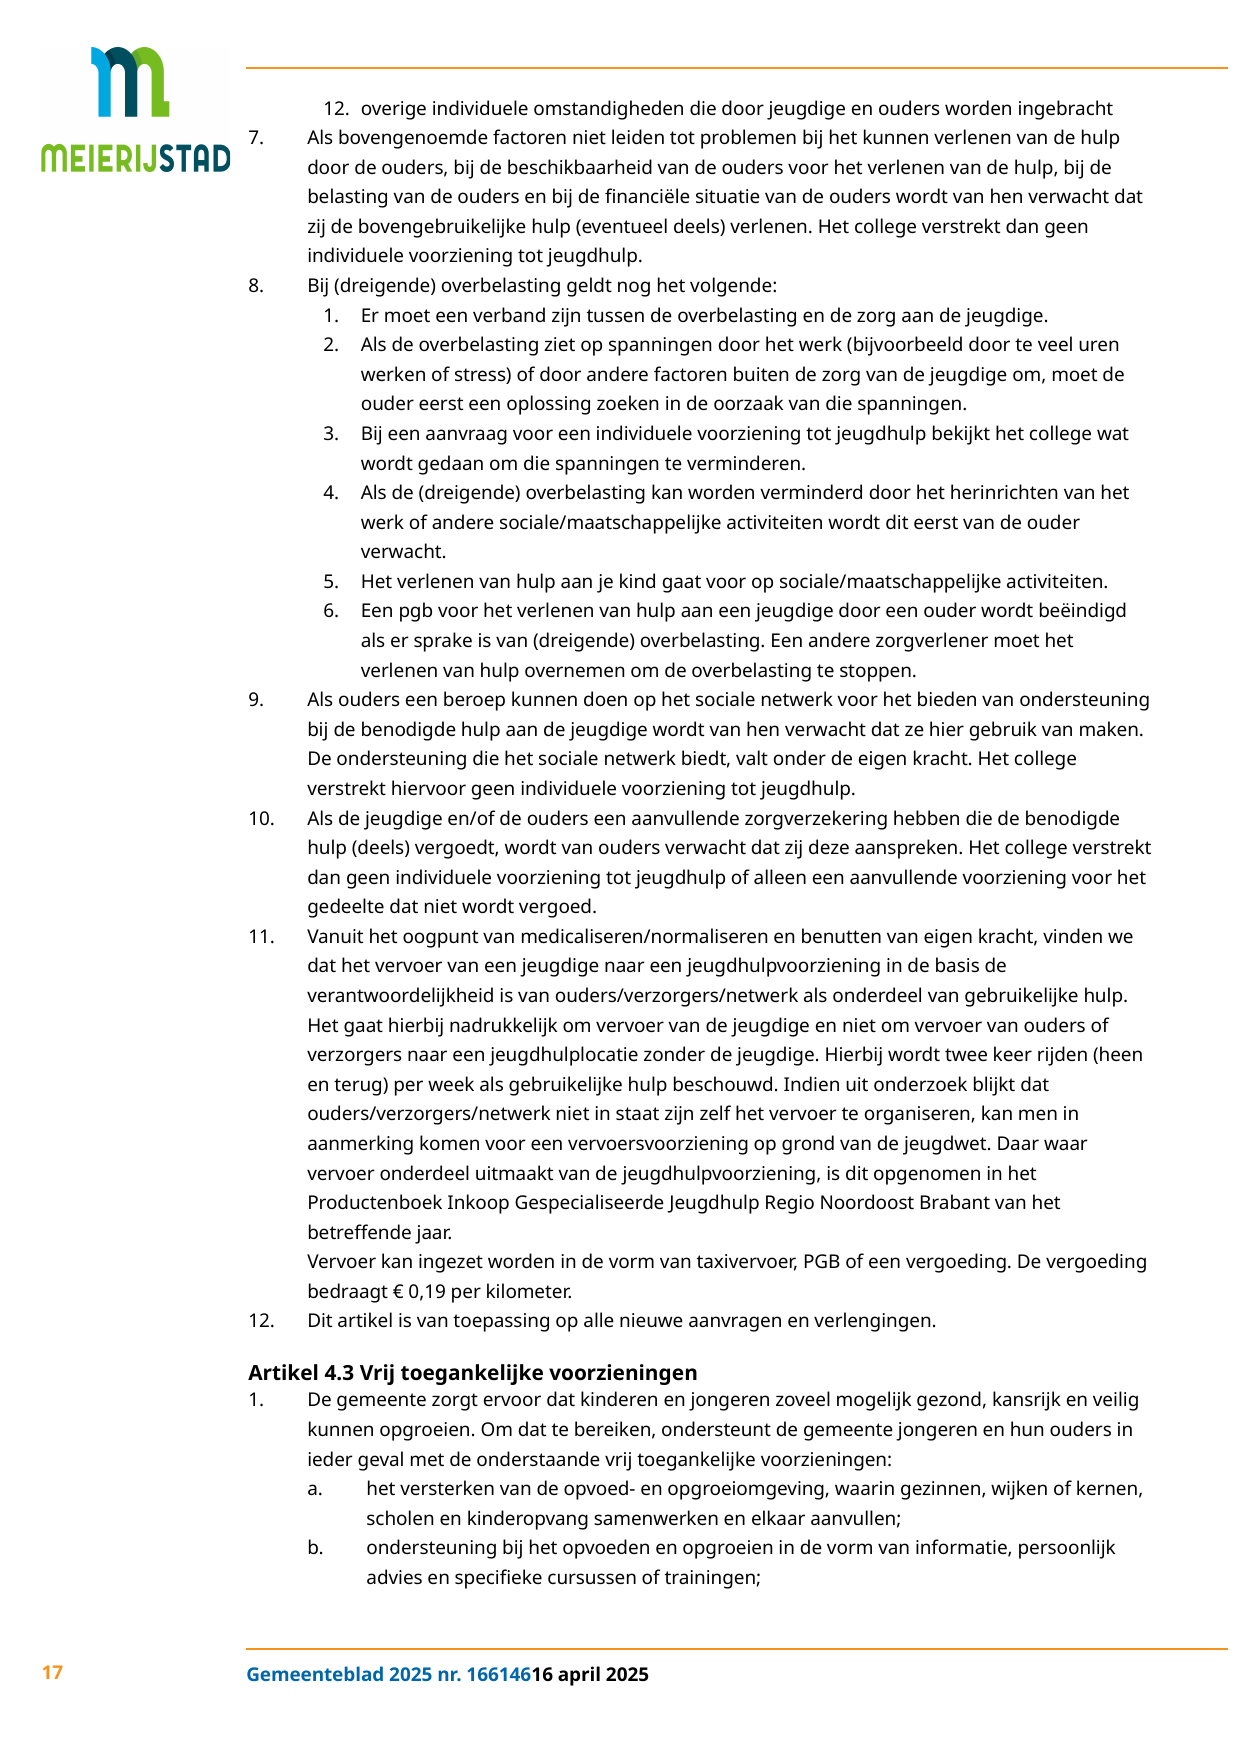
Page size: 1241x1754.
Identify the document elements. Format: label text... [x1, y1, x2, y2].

list Als de overbelasting ziet op spanningen door het werk (bijvoorbeeld door te veel uren werken of stress) of door andere factoren buiten de zorg van de jeugdige om, moet de ouder eerst een oplossing zoeken in de oorzaak van die spanningen. [323, 331, 1152, 416]
list Vervoer kan ingezet worden in de vorm van taxivervoer, PGB of een vergoeding. De vergoeding bedraagt € 0,19 per kilometer. [248, 1248, 1152, 1304]
list het versterken van de opvoed- en opgroeiomgeving, waarin gezinnen, wijken of kernen, scholen en kinderopvang samenwerken en elkaar aanvullen; [307, 1475, 1152, 1531]
list Als de (dreigende) overbelasting kan worden verminderd door het herinrichten van het werk of andere sociale/maatschappelijke activiteiten wordt dit eerst van de ouder verwacht. [323, 479, 1152, 564]
list Vanuit het oogpunt van medicaliseren/normaliseren en benutten van eigen kracht, vinden we dat het vervoer van een jeugdige naar een jeugdhulpvoorziening in de basis de verantwoordelijkheid is van ouders/verzorgers/netwerk als onderdeel van gebruikelijke hulp. Het gaat hierbij nadrukkelijk om vervoer van de jeugdige en niet om vervoer van ouders of verzorgers naar een jeugdhulplocatie zonder de jeugdige. Hierbij wordt twee keer rijden (heen en terug) per week als gebruikelijke hulp beschouwd. Indien uit onderzoek blijkt dat ouders/verzorgers/netwerk niet in staat zijn zelf het vervoer te organiseren, kan men in aanmerking komen voor een vervoersvoorziening op grond van de jeugdwet. Daar waar vervoer onderdeel uitmaakt van de jeugdhulpvoorziening, is dit opgenomen in het Productenboek Inkoop Gespecialiseerde Jeugdhulp Regio Noordoost Brabant van het betreffende jaar. [248, 923, 1152, 1245]
list Als ouders een beroep kunnen doen op het sociale netwerk voor het bieden van ondersteuning bij de benodigde hulp aan de jeugdige wordt van hen verwacht dat ze hier gebruik van maken. De ondersteuning die het sociale netwerk biedt, valt onder de eigen kracht. Het college verstrekt hiervoor geen individuele voorziening tot jeugdhulp. [248, 686, 1152, 801]
list Dit artikel is van toepassing op alle nieuwe aanvragen en verlengingen. [248, 1308, 1152, 1333]
list Als de jeugdige en/of de ouders een aanvullende zorgverzekering hebben die de benodigde hulp (deels) vergoedt, wordt van ouders verwacht dat zij deze aanspreken. Het college verstrekt dan geen individuele voorziening tot jeugdhulp of alleen een aanvullende voorziening voor het gedeelte dat niet wordt vergoed. [248, 805, 1152, 919]
list De gemeente zorgt ervoor dat kinderen en jongeren zoveel mogelijk gezond, kansrijk en veilig kunnen opgroeien. Om dat te bereiken, ondersteunt de gemeente jongeren en hun ouders in ieder geval met de onderstaande vrij toegankelijke voorzieningen: [248, 1387, 1152, 1471]
list overige individuele omstandigheden die door jeugdige en ouders worden ingebracht [323, 95, 1152, 121]
picture [41, 47, 231, 172]
list Er moet een verband zijn tussen de overbelasting en de zorg aan de jeugdige. [323, 302, 1152, 328]
list Het verlenen van hulp aan je kind gaat voor op sociale/maatschappelijke activiteiten. [323, 568, 1152, 594]
list ondersteuning bij het opvoeden en opgroeien in de vorm van informatie, persoonlijk advies en specifieke cursussen of trainingen; [307, 1534, 1152, 1590]
list Bij een aanvraag voor een individuele voorziening tot jeugdhulp bekijkt het college wat wordt gedaan om die spanningen te verminderen. [323, 420, 1152, 476]
list Een pgb voor het verlenen van hulp aan een jeugdige door een ouder wordt beëindigd als er sprake is van (dreigende) overbelasting. Een andere zorgverlener moet het verlenen van hulp overnemen om de overbelasting te stoppen. [323, 598, 1152, 683]
list Als bovengenoemde factoren niet leiden tot problemen bij het kunnen verlenen van de hulp door de ouders, bij de beschikbaarheid van de ouders voor het verlenen van de hulp, bij de belasting van de ouders en bij de financiële situatie van de ouders wordt van hen verwacht dat zij de bovengebruikelijke hulp (eventueel deels) verlenen. Het college verstrekt dan geen individuele voorziening tot jeugdhulp. [248, 124, 1152, 268]
text Artikel 4.3 Vrij toegankelijke voorzieningen [248, 1358, 1152, 1387]
list Bij (dreigende) overbelasting geldt nog het volgende: [248, 272, 1152, 298]
